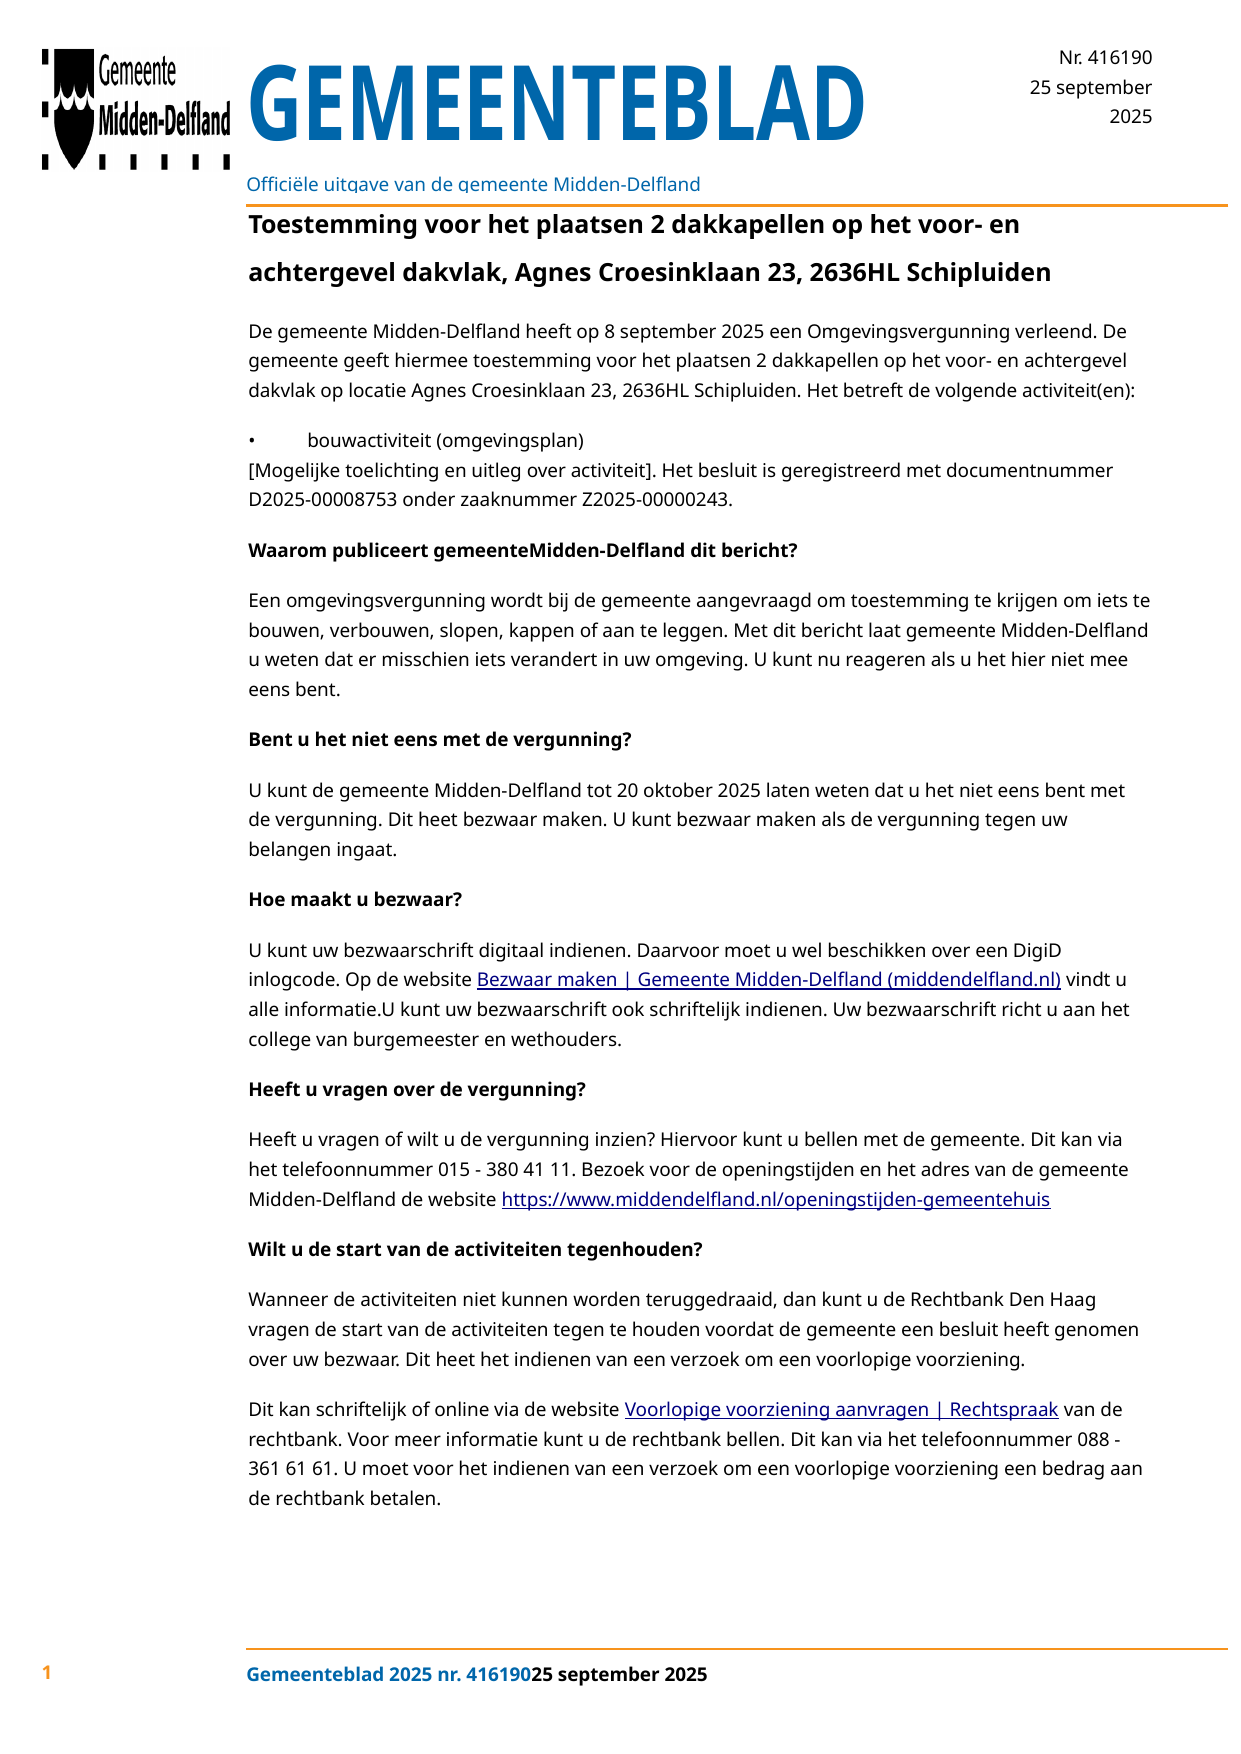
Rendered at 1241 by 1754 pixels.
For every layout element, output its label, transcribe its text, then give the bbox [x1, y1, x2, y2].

text [Mogelijke toelichting en uitleg over activiteit]. Het besluit is geregistreerd met documentnummer D2025-00008753 onder zaaknummer Z2025-00000243. [248, 457, 1152, 512]
text Toestemming voor het plaatsen 2 dakkapellen op het voor- en achtergevel dakvlak, Agnes Croesinklaan 23, 2636HL Schipluiden [248, 207, 1152, 288]
text Een omgevingsvergunning wordt bij de gemeente aangevraagd om toestemming te krijgen om iets te bouwen, verbouwen, slopen, kappen of aan te leggen. Met dit bericht laat gemeente Midden-Delfland u weten dat er misschien iets verandert in uw omgeving. U kunt nu reageren als u het hier niet mee eens bent. [248, 587, 1152, 702]
text Dit kan schriftelijk of online via de website Voorlopige voorziening aanvragen | Rechtspraak van de rechtbank. Voor meer informatie kunt u de rechtbank bellen. Dit kan via het telefoonnummer 088 - 361 61 61. U moet voor het indienen van een verzoek om een voorlopige voorziening een bedrag aan de rechtbank betalen. [248, 1396, 1152, 1511]
text Wilt u de start van de activiteiten tegenhouden? [248, 1236, 1152, 1262]
list bouwactiviteit (omgevingsplan) [248, 427, 1152, 453]
text Waarom publiceert gemeenteMidden-Delfland dit bericht? [248, 537, 1152, 563]
picture [41, 47, 231, 172]
text U kunt uw bezwaarschrift digitaal indienen. Daarvoor moet u wel beschikken over een DigiD inlogcode. Op de website Bezwaar maken | Gemeente Midden-Delfland (middendelfland.nl) vindt u alle informatie.U kunt uw bezwaarschrift ook schriftelijk indienen. Uw bezwaarschrift richt u aan het college van burgemeester en wethouders. [248, 937, 1152, 1052]
text Wanneer de activiteiten niet kunnen worden teruggedraaid, dan kunt u de Rechtbank Den Haag vragen de start van de activiteiten tegen te houden voordat de gemeente een besluit heeft genomen over uw bezwaar. Dit heet het indienen van een verzoek om een voorlopige voorziening. [248, 1287, 1152, 1372]
text U kunt de gemeente Midden-Delfland tot 20 oktober 2025 laten weten dat u het niet eens bent met de vergunning. Dit heet bezwaar maken. U kunt bezwaar maken als de vergunning tegen uw belangen ingaat. [248, 777, 1152, 862]
text Heeft u vragen over de vergunning? [248, 1076, 1152, 1102]
text Hoe maakt u bezwaar? [248, 887, 1152, 912]
text De gemeente Midden-Delfland heeft op 8 september 2025 een Omgevingsvergunning verleend. De gemeente geeft hiermee toestemming voor het plaatsen 2 dakkapellen op het voor- en achtergevel dakvlak op locatie Agnes Croesinklaan 23, 2636HL Schipluiden. Het betreft de volgende activiteit(en): [248, 318, 1152, 403]
text Heeft u vragen of wilt u de vergunning inzien? Hiervoor kunt u bellen met de gemeente. Dit kan via het telefoonnummer 015 - 380 41 11. Bezoek voor de openingstijden en het adres van de gemeente Midden-Delfland de website https://www.middendelfland.nl/openingstijden-gemeentehuis [248, 1127, 1152, 1212]
text Bent u het niet eens met de vergunning? [248, 727, 1152, 752]
